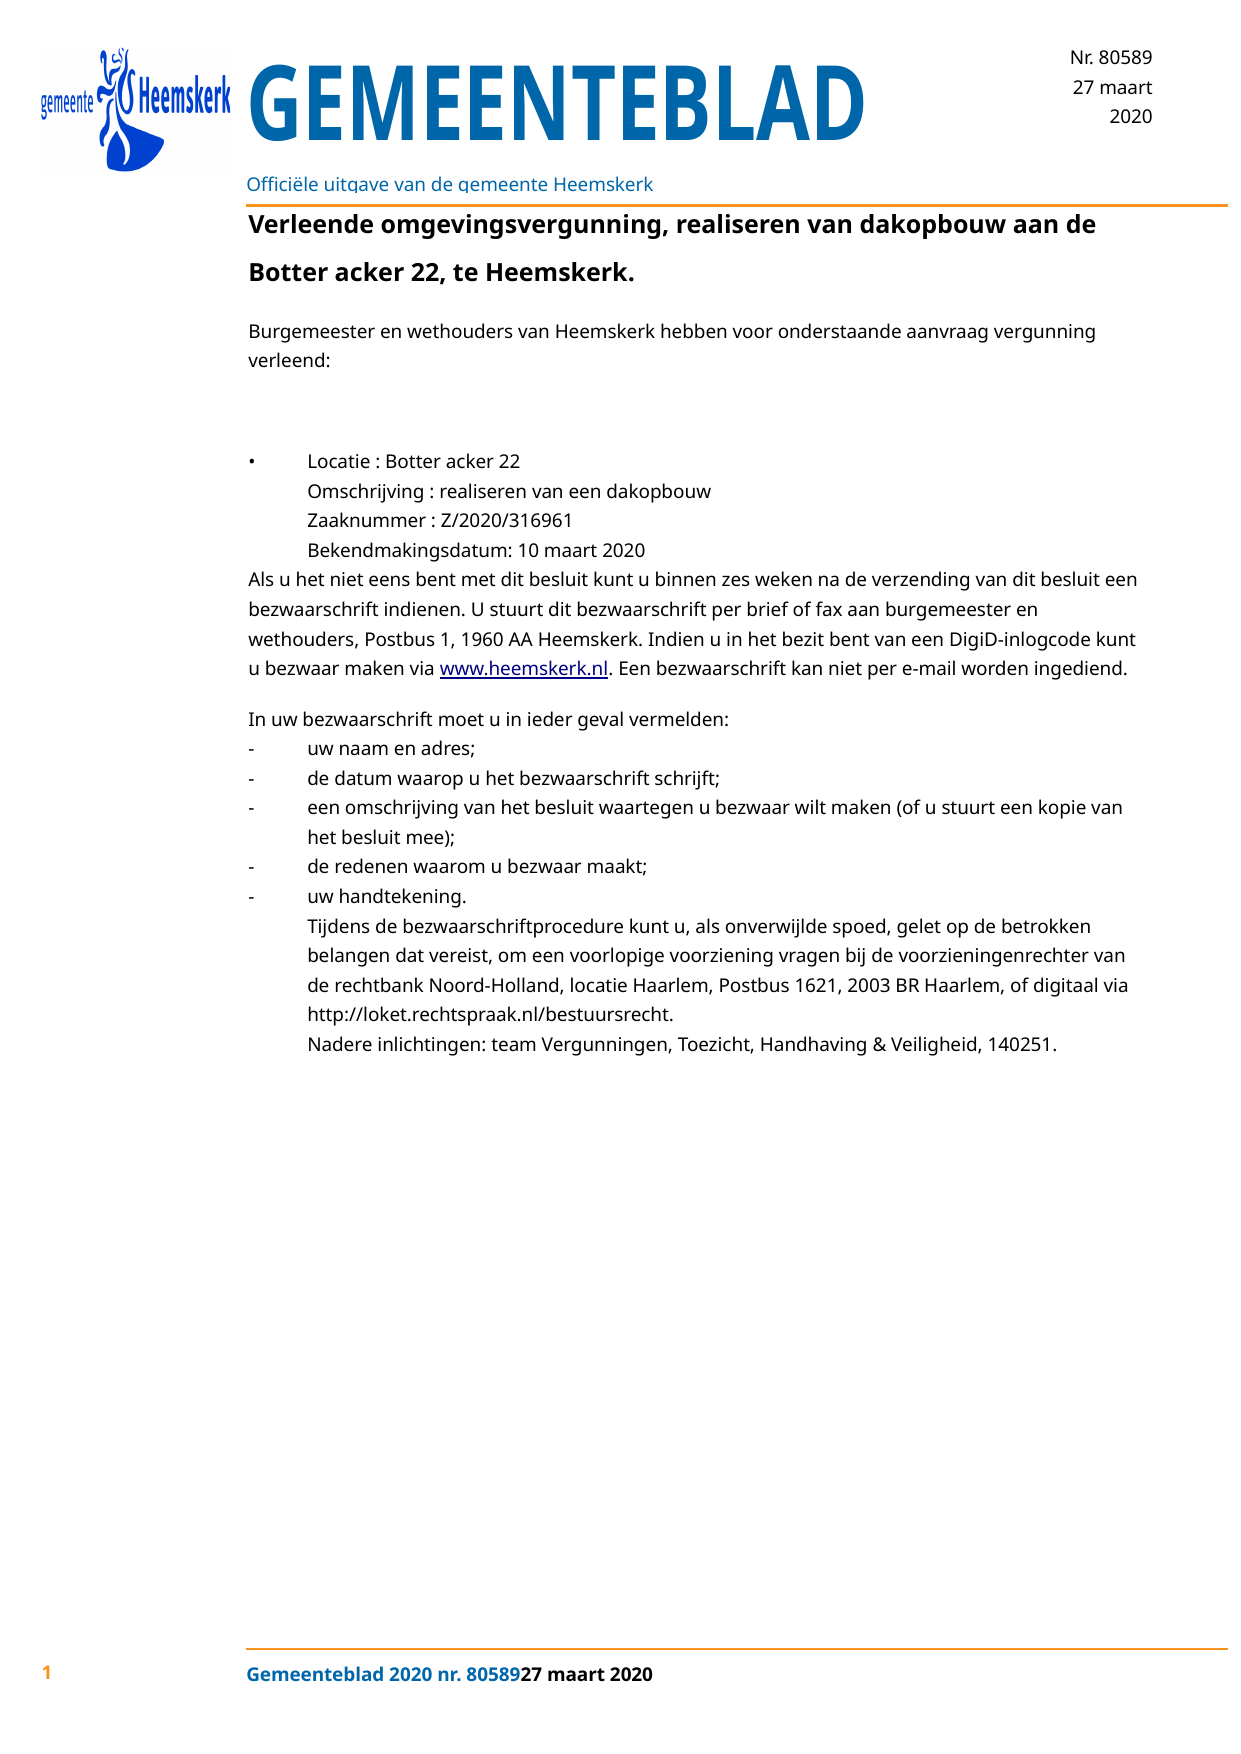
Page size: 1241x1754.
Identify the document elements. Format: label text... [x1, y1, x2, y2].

list Locatie : Botter acker 22 [248, 448, 1152, 474]
list de redenen waarom u bezwaar maakt; [248, 854, 1152, 879]
list de datum waarop u het bezwaarschrift schrijft; [248, 765, 1152, 791]
text In uw bezwaarschrift moet u in ieder geval vermelden: [248, 706, 1152, 732]
list Zaaknummer : Z/2020/316961 [248, 507, 1152, 533]
list Omschrijving : realiseren van een dakopbouw [248, 478, 1152, 504]
picture [41, 47, 231, 172]
list een omschrijving van het besluit waartegen u bezwaar wilt maken (of u stuurt een kopie van het besluit mee); [248, 794, 1152, 850]
text Als u het niet eens bent met dit besluit kunt u binnen zes weken na de verzending van dit besluit een bezwaarschrift indienen. U stuurt dit bezwaarschrift per brief of fax aan burgemeester en wethouders, Postbus 1, 1960 AA Heemskerk. Indien u in het bezit bent van een DigiD-inlogcode kunt u bezwaar maken via www.heemskerk.nl. Een bezwaarschrift kan niet per e-mail worden ingediend. [248, 567, 1152, 681]
text Verleende omgevingsvergunning, realiseren van dakopbouw aan de Botter acker 22, te Heemskerk. [248, 207, 1152, 288]
list Nadere inlichtingen: team Vergunningen, Toezicht, Handhaving & Veiligheid, 140251. [248, 1031, 1152, 1057]
text Burgemeester en wethouders van Heemskerk hebben voor onderstaande aanvraag vergunning verleend: [248, 318, 1152, 373]
list Tijdens de bezwaarschriftprocedure kunt u, als onverwijlde spoed, gelet op de betrokken belangen dat vereist, om een voorlopige voorziening vragen bij de voorzieningenrechter van de rechtbank Noord-Holland, locatie Haarlem, Postbus 1621, 2003 BR Haarlem, of digitaal via http://loket.rechtspraak.nl/bestuursrecht. [248, 913, 1152, 1027]
list uw naam en adres; [248, 735, 1152, 761]
list Bekendmakingsdatum: 10 maart 2020 [248, 537, 1152, 563]
list uw handtekening. [248, 883, 1152, 909]
